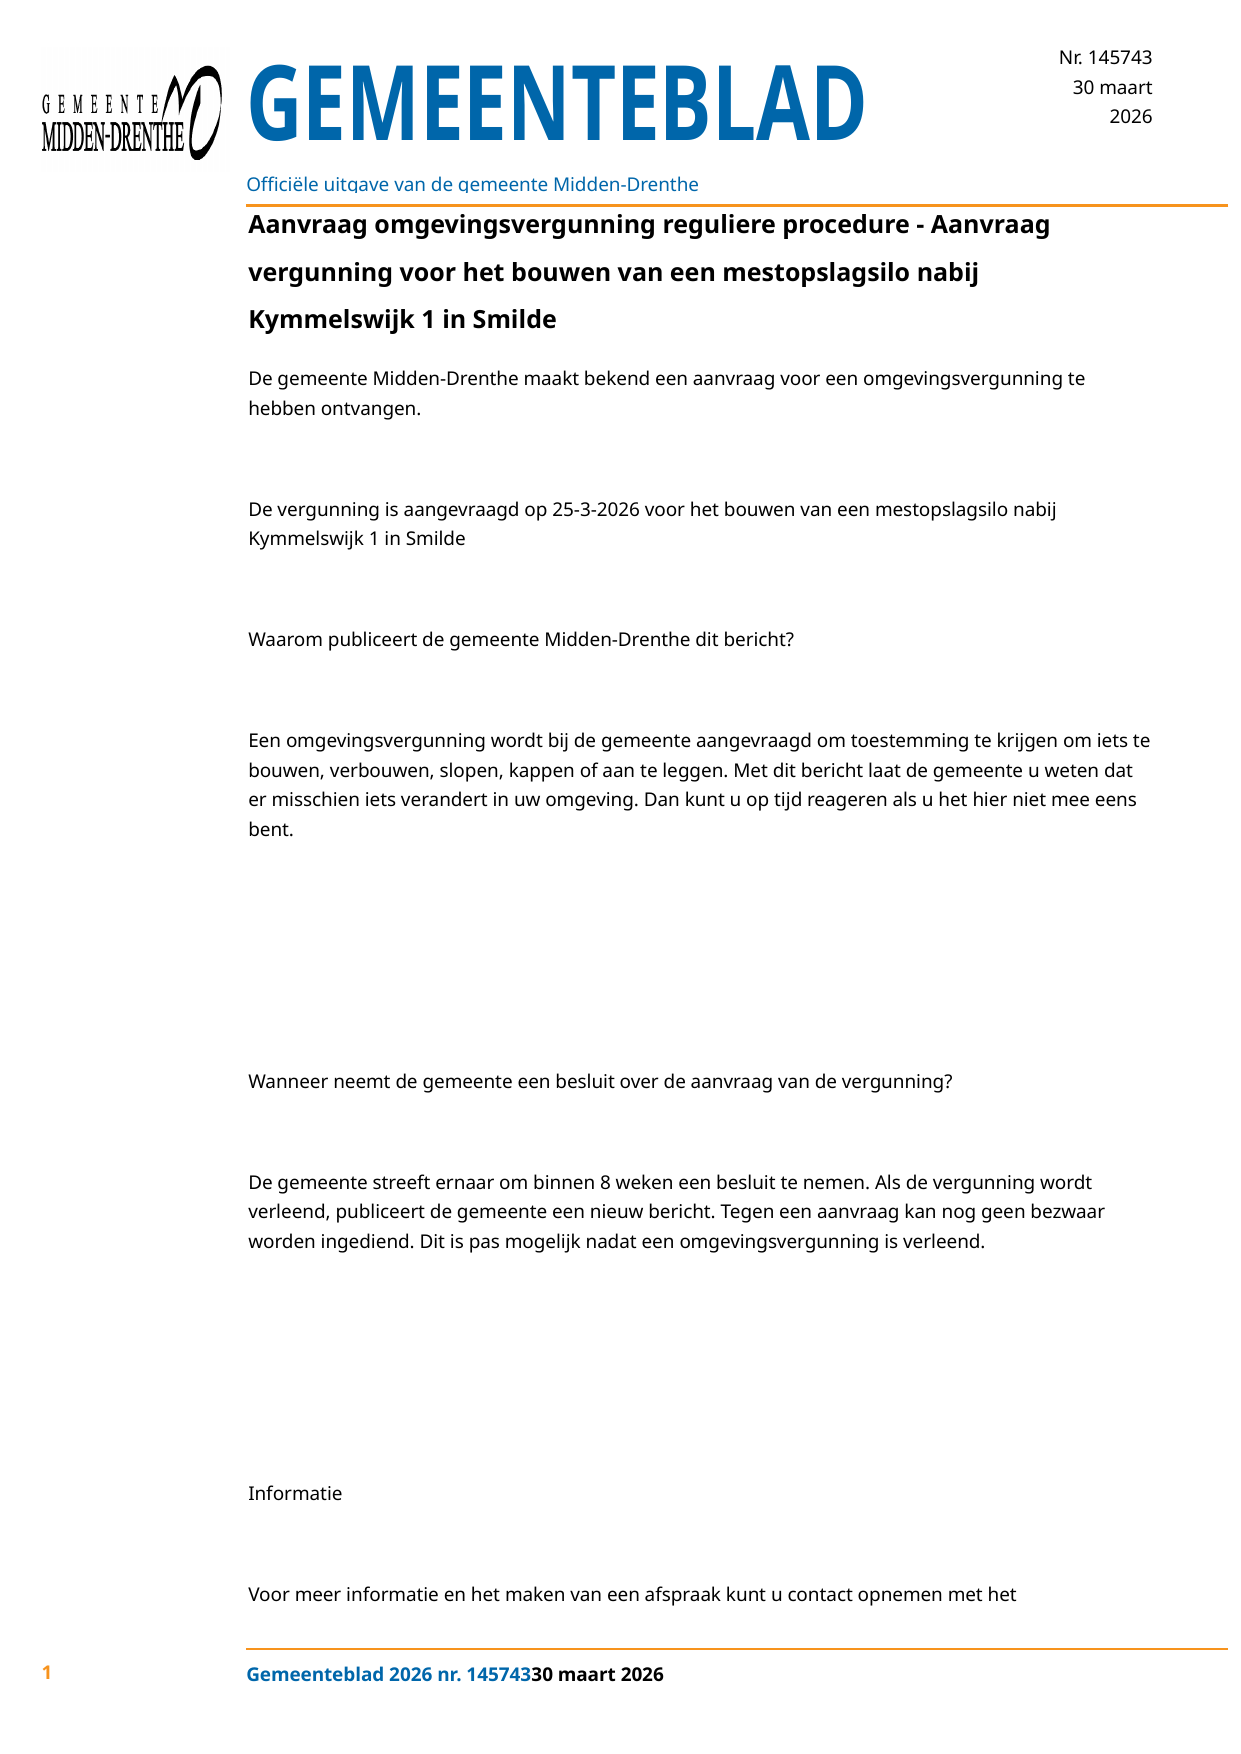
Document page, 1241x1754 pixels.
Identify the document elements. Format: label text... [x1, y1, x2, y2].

text Voor meer informatie en het maken van een afspraak kunt u contact opnemen met het [248, 1581, 1152, 1607]
text Een omgevingsvergunning wordt bij de gemeente aangevraagd om toestemming te krijgen om iets te bouwen, verbouwen, slopen, kappen of aan te leggen. Met dit bericht laat de gemeente u weten dat er misschien iets verandert in uw omgeving. Dan kunt u op tijd reageren als u het hier niet mee eens bent. [248, 727, 1152, 842]
picture [41, 47, 231, 172]
text Informatie [248, 1480, 1152, 1506]
text Wanneer neemt de gemeente een besluit over de aanvraag van de vergunning? [248, 1068, 1152, 1094]
text De vergunning is aangevraagd op 25-3-2026 voor het bouwen van een mestopslagsilo nabij Kymmelswijk 1 in Smilde [248, 496, 1152, 551]
text De gemeente streeft ernaar om binnen 8 weken een besluit te nemen. Als de vergunning wordt verleend, publiceert de gemeente een nieuw bericht. Tegen een aanvraag kan nog geen bezwaar worden ingediend. Dit is pas mogelijk nadat een omgevingsvergunning is verleend. [248, 1169, 1152, 1254]
text Waarom publiceert de gemeente Midden-Drenthe dit bericht? [248, 626, 1152, 652]
text Aanvraag omgevingsvergunning reguliere procedure - Aanvraag vergunning voor het bouwen van een mestopslagsilo nabij Kymmelswijk 1 in Smilde [248, 207, 1152, 336]
text De gemeente Midden-Drenthe maakt bekend een aanvraag voor een omgevingsvergunning te hebben ontvangen. [248, 366, 1152, 421]
